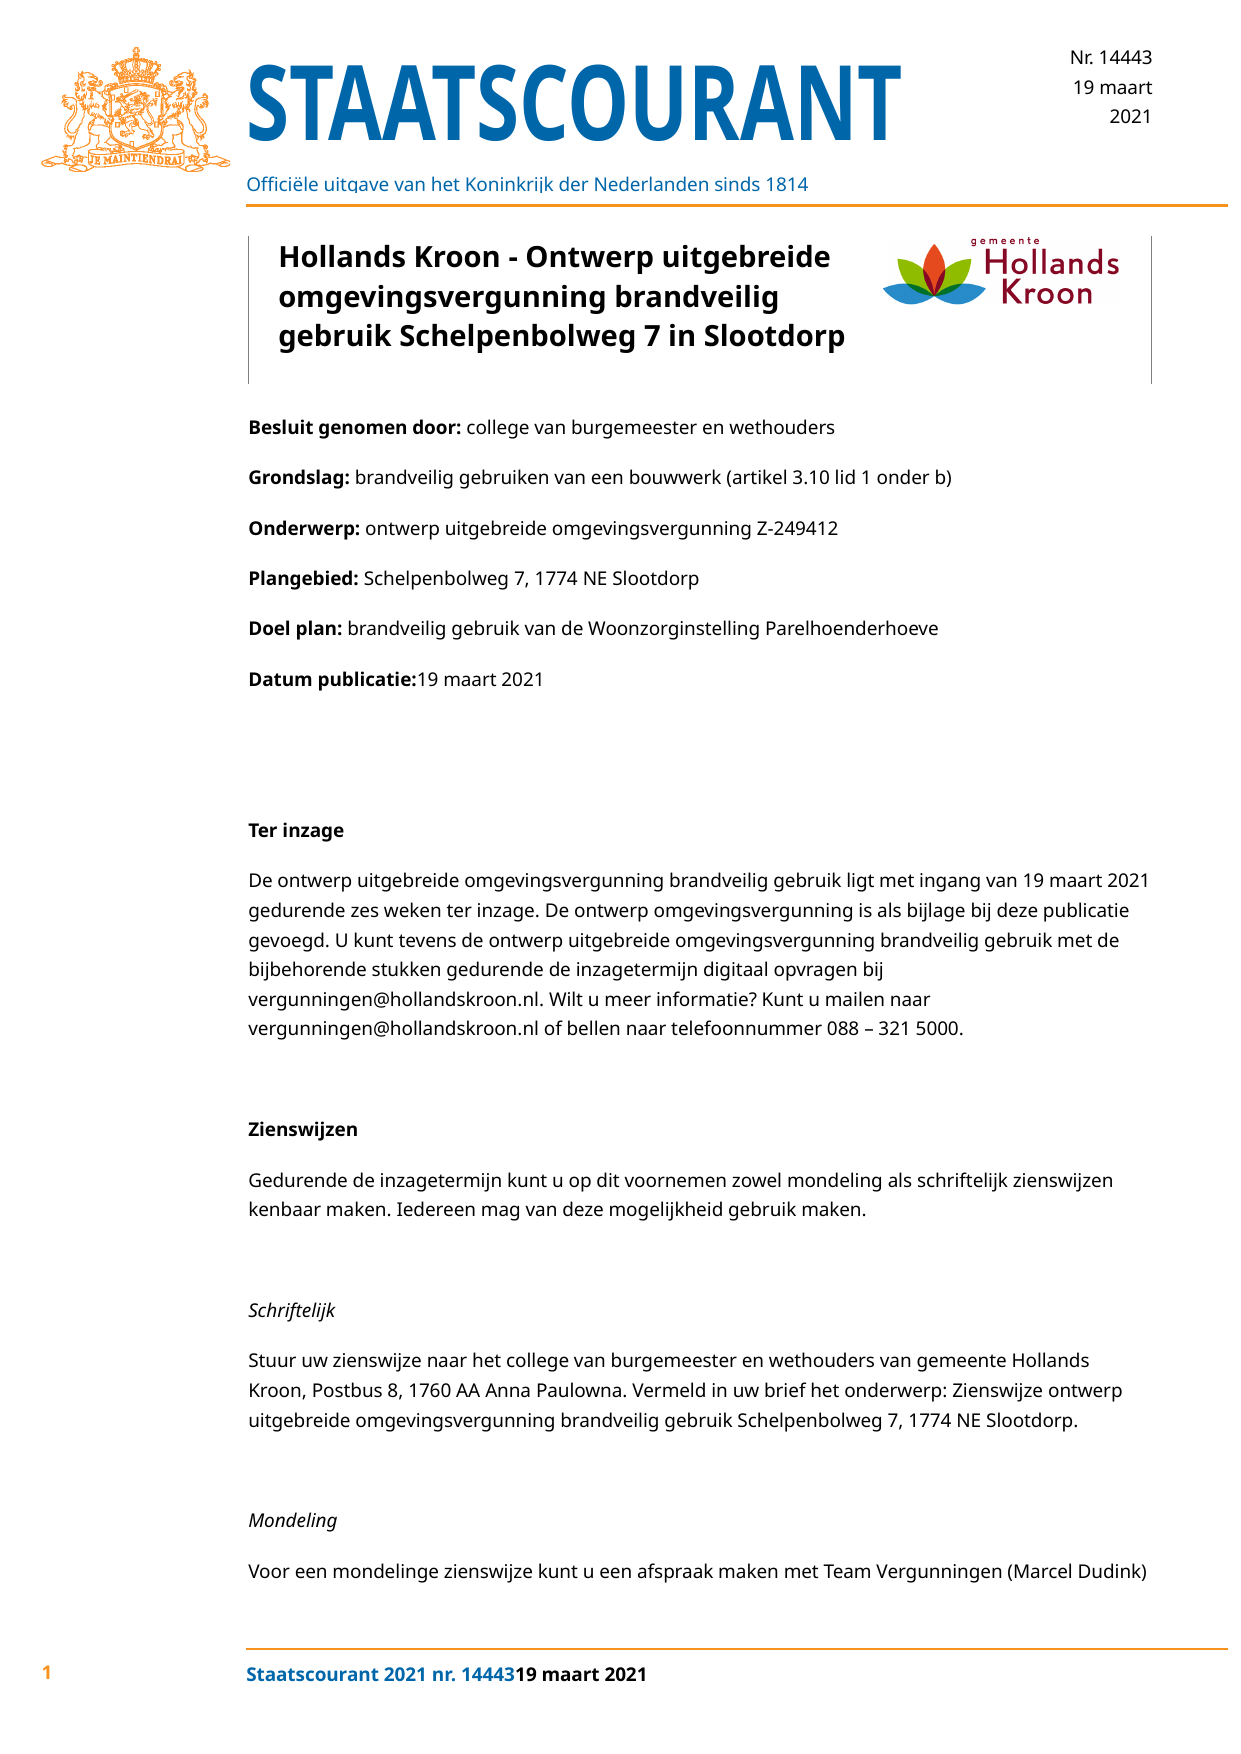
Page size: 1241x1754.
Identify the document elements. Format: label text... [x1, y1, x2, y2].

text Doel plan: brandveilig gebruik van de Woonzorginstelling Parelhoenderhoeve [248, 616, 1152, 641]
text Gedurende de inzagetermijn kunt u op dit voornemen zowel mondeling als schriftelijk zienswijzen kenbaar maken. Iedereen mag van deze mogelijkheid gebruik maken. [248, 1167, 1152, 1222]
text Ter inzage [248, 817, 1152, 843]
picture [882, 236, 1119, 305]
picture [41, 47, 231, 172]
text Stuur uw zienswijze naar het college van burgemeester en wethouders van gemeente Hollands Kroon, Postbus 8, 1760 AA Anna Paulowna. Vermeld in uw brief het onderwerp: Zienswijze ontwerp uitgebreide omgevingsvergunning brandveilig gebruik Schelpenbolweg 7, 1774 NE Slootdorp. [248, 1348, 1152, 1433]
text Datum publicatie:19 maart 2021 [248, 666, 1152, 692]
text De ontwerp uitgebreide omgevingsvergunning brandveilig gebruik ligt met ingang van 19 maart 2021 gedurende zes weken ter inzage. De ontwerp omgevingsvergunning is als bijlage bij deze publicatie gevoegd. U kunt tevens de ontwerp uitgebreide omgevingsvergunning brandveilig gebruik met de bijbehorende stukken gedurende de inzagetermijn digitaal opvragen bij vergunningen@hollandskroon.nl. Wilt u meer informatie? Kunt u mailen naar vergunningen@hollandskroon.nl of bellen naar telefoonnummer 088 – 321 5000. [248, 868, 1152, 1041]
text Onderwerp: ontwerp uitgebreide omgevingsvergunning Z-249412 [248, 515, 1152, 541]
text Grondslag: brandveilig gebruiken van een bouwwerk (artikel 3.10 lid 1 onder b) [248, 464, 1152, 490]
text Zienswijzen [248, 1116, 1152, 1142]
table_header Hollands Kroon - Ontwerp uitgebreide omgevingsvergunning brandveilig gebruik Schelpenbolweg 7 in Slootdorp [249, 236, 850, 384]
text Mondeling [248, 1508, 1152, 1533]
text Schriftelijk [248, 1297, 1152, 1323]
text Voor een mondelinge zienswijze kunt u een afspraak maken met Team Vergunningen (Marcel Dudink) [248, 1558, 1152, 1584]
text Besluit genomen door: college van burgemeester en wethouders [248, 414, 1152, 440]
table_header [850, 236, 1151, 384]
text Plangebied: Schelpenbolweg 7, 1774 NE Slootdorp [248, 565, 1152, 591]
